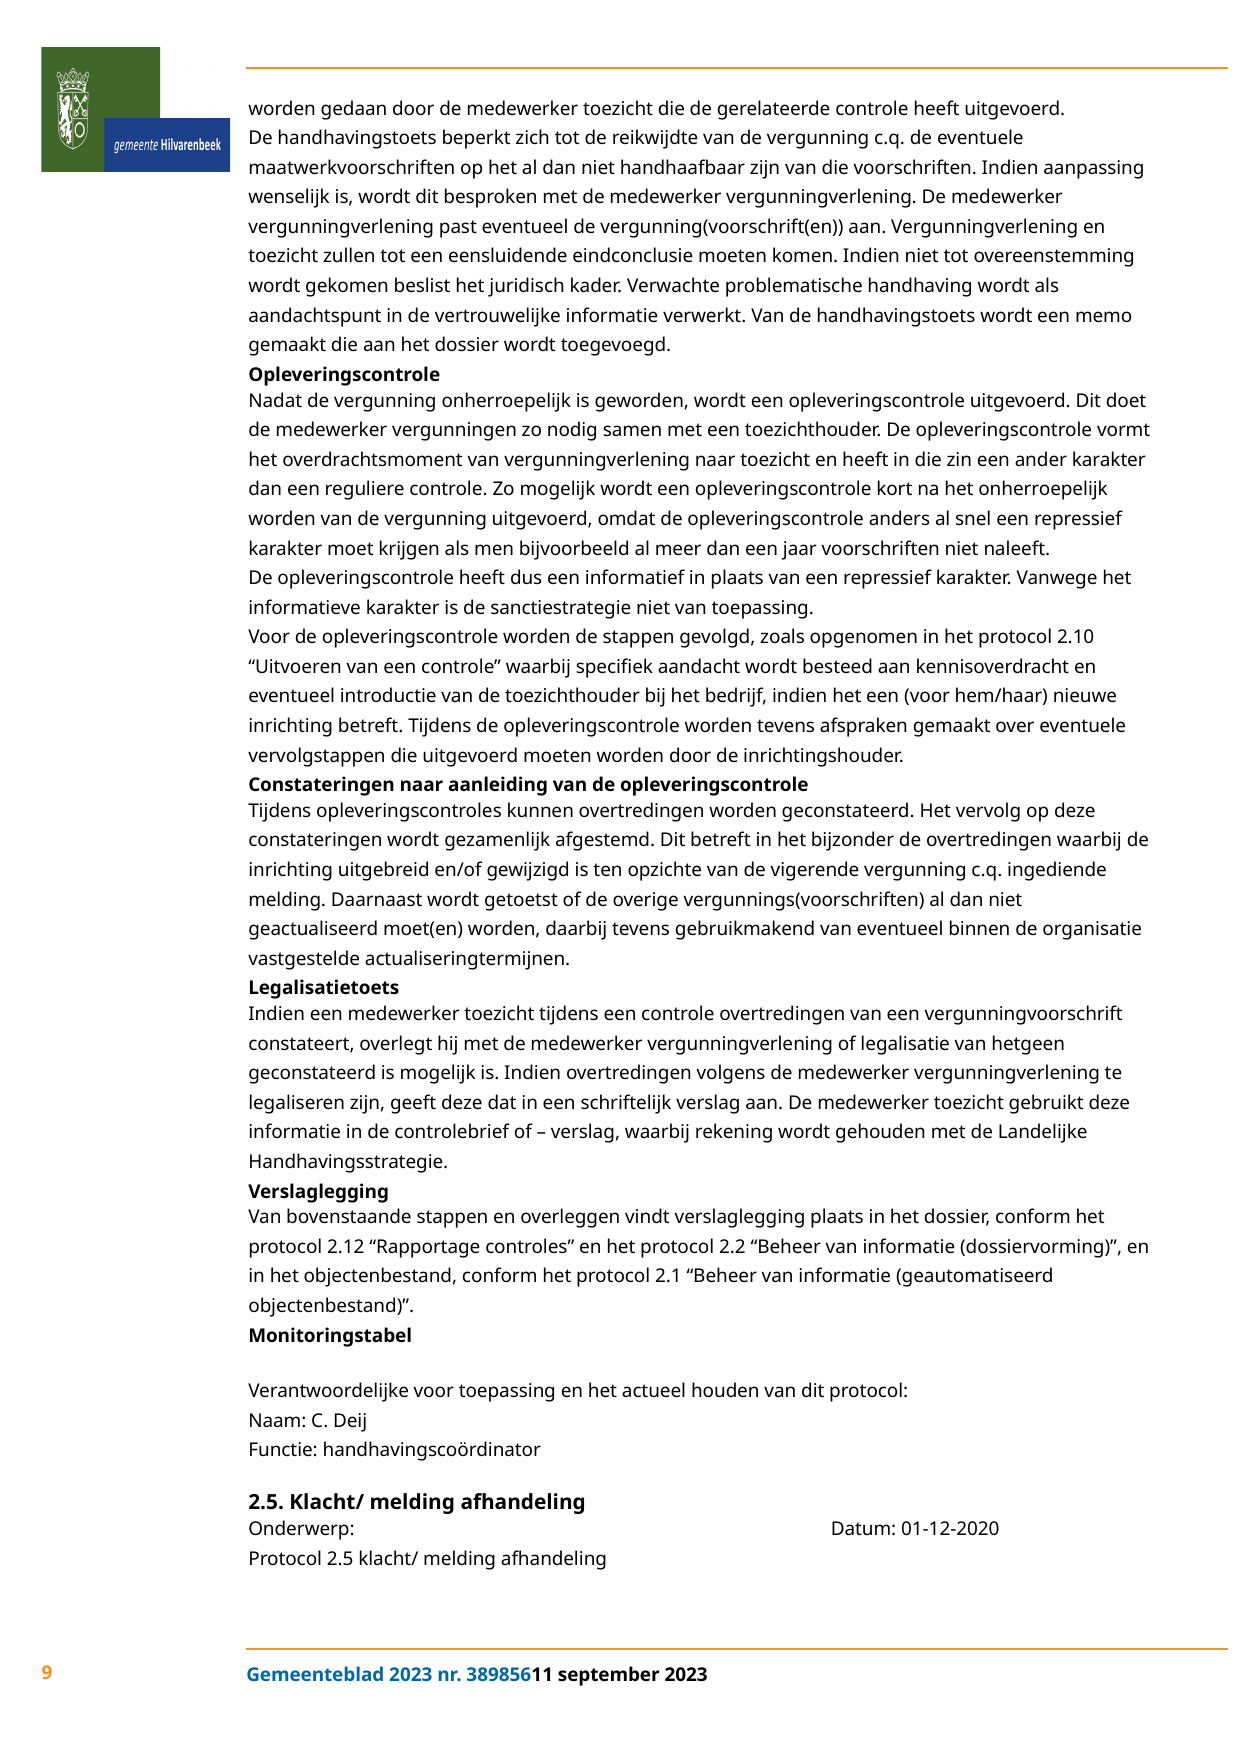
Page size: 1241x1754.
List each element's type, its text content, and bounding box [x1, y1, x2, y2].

text Verslaglegging [248, 1178, 1152, 1203]
text Verantwoordelijke voor toepassing en het actueel houden van dit protocol: [248, 1377, 1152, 1403]
text De opleveringscontrole heeft dus een informatief in plaats van een repressief karakter. Vanwege het informatieve karakter is de sanctiestrategie niet van toepassing. [248, 564, 1152, 619]
text Tijdens opleveringscontroles kunnen overtredingen worden geconstateerd. Het vervolg op deze constateringen wordt gezamenlijk afgestemd. Dit betreft in het bijzonder de overtredingen waarbij de inrichting uitgebreid en/of gewijzigd is ten opzichte van de vigerende vergunning c.q. ingediende melding. Daarnaast wordt getoetst of de overige vergunnings(voorschriften) al dan niet geactualiseerd moet(en) worden, daarbij tevens gebruikmakend van eventueel binnen de organisatie vastgestelde actualiseringtermijnen. [248, 797, 1152, 971]
table_header Onderwerp: Protocol 2.5 klacht/ melding afhandeling [248, 1515, 831, 1600]
table_header Datum: 01-12-2020 [831, 1515, 1152, 1600]
text worden gedaan door de medewerker toezicht die de gerelateerde controle heeft uitgevoerd. [248, 95, 1152, 121]
text Constateringen naar aanleiding van de opleveringscontrole [248, 771, 1152, 797]
text Monitoringstabel [248, 1322, 1152, 1348]
text De handhavingstoets beperkt zich tot de reikwijdte van de vergunning c.q. de eventuele maatwerkvoorschriften op het al dan niet handhaafbaar zijn van die voorschriften. Indien aanpassing wenselijk is, wordt dit besproken met de medewerker vergunningverlening. De medewerker vergunningverlening past eventueel de vergunning(voorschrift(en)) aan. Vergunningverlening en toezicht zullen tot een eensluidende eindconclusie moeten komen. Indien niet tot overeenstemming wordt gekomen beslist het juridisch kader. Verwachte problematische handhaving wordt als aandachtspunt in de vertrouwelijke informatie verwerkt. Van de handhavingstoets wordt een memo gemaakt die aan het dossier wordt toegevoegd. [248, 124, 1152, 357]
text Nadat de vergunning onherroepelijk is geworden, wordt een opleveringscontrole uitgevoerd. Dit doet de medewerker vergunningen zo nodig samen met een toezichthouder. De opleveringscontrole vormt het overdrachtsmoment van vergunningverlening naar toezicht en heeft in die zin een ander karakter dan een reguliere controle. Zo mogelijk wordt een opleveringscontrole kort na het onherroepelijk worden van de vergunning uitgevoerd, omdat de opleveringscontrole anders al snel een repressief karakter moet krijgen als men bijvoorbeeld al meer dan een jaar voorschriften niet naleeft. [248, 387, 1152, 560]
text Opleveringscontrole [248, 361, 1152, 387]
text Naam: C. Deij [248, 1407, 1152, 1432]
text 2.5. Klacht/ melding afhandeling [248, 1487, 1152, 1515]
text Indien een medewerker toezicht tijdens een controle overtredingen van een vergunningvoorschrift constateert, overlegt hij met de medewerker vergunningverlening of legalisatie van hetgeen geconstateerd is mogelijk is. Indien overtredingen volgens de medewerker vergunningverlening te legaliseren zijn, geeft deze dat in een schriftelijk verslag aan. De medewerker toezicht gebruikt deze informatie in de controlebrief of – verslag, waarbij rekening wordt gehouden met de Landelijke Handhavingsstrategie. [248, 1000, 1152, 1174]
text Van bovenstaande stappen en overleggen vindt verslaglegging plaats in het dossier, conform het protocol 2.12 “Rapportage controles” en het protocol 2.2 “Beheer van informatie (dossiervorming)”, en in het objectenbestand, conform het protocol 2.1 “Beheer van informatie (geautomatiseerd objectenbestand)”. [248, 1203, 1152, 1318]
picture [41, 47, 231, 172]
text Voor de opleveringscontrole worden de stappen gevolgd, zoals opgenomen in het protocol 2.10 “Uitvoeren van een controle” waarbij specifiek aandacht wordt besteed aan kennisoverdracht en eventueel introductie van de toezichthouder bij het bedrijf, indien het een (voor hem/haar) nieuwe inrichting betreft. Tijdens de opleveringscontrole worden tevens afspraken gemaakt over eventuele vervolgstappen die uitgevoerd moeten worden door de inrichtingshouder. [248, 623, 1152, 767]
text Legalisatietoets [248, 974, 1152, 1000]
text Functie: handhavingscoördinator [248, 1436, 1152, 1462]
